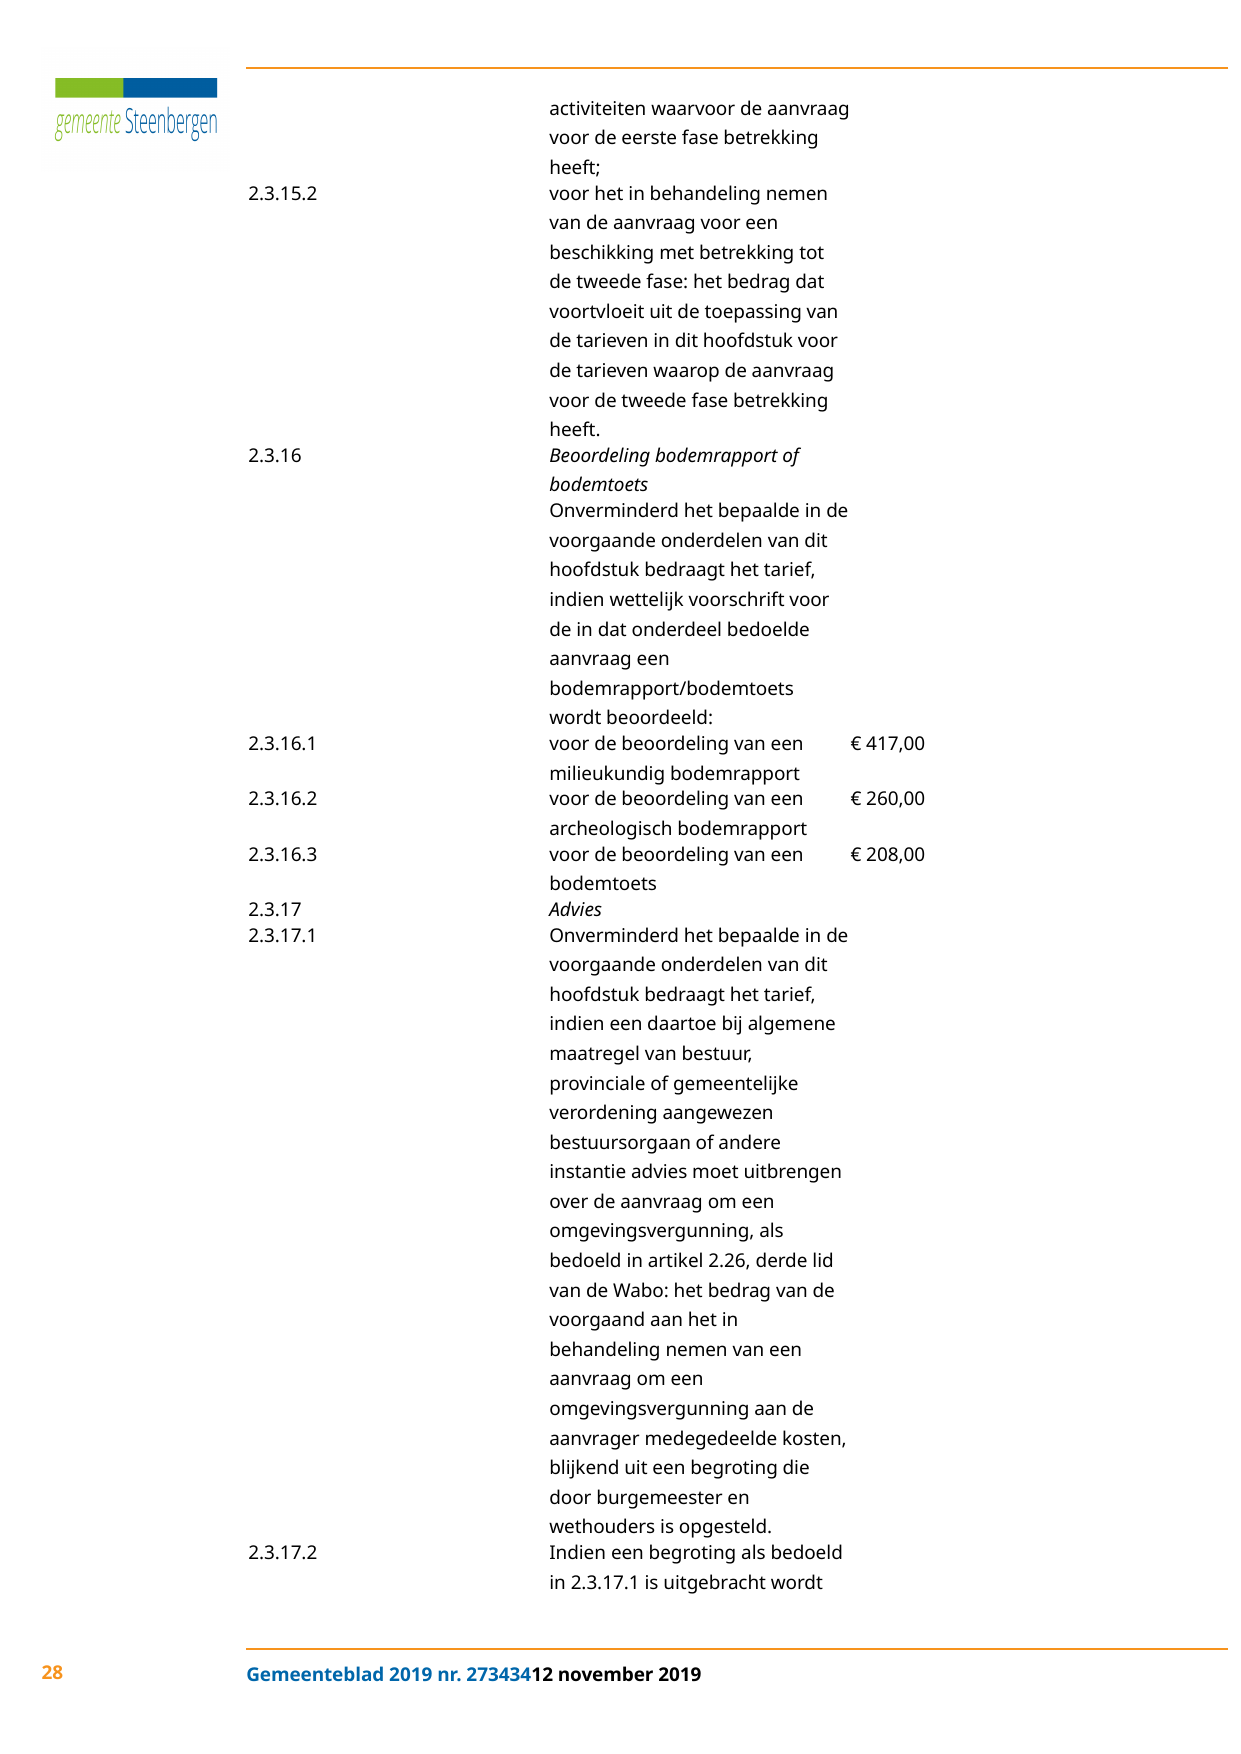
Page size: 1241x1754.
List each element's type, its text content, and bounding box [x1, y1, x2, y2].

table_cell Onverminderd het bepaalde in de voorgaande onderdelen van dit hoofdstuk bedraagt het tarief, indien een daartoe bij algemene maatregel van bestuur, provinciale of gemeentelijke verordening aangewezen bestuursorgaan of andere instantie advies moet uitbrengen over de aanvraag om een omgevingsvergunning, als bedoeld in artikel 2.26, derde lid van de Wabo: het bedrag van de voorgaand aan het in behandeling nemen van een aanvraag om een omgevingsvergunning aan de aanvrager medegedeelde kosten, blijkend uit een begroting die door burgemeester en wethouders is opgesteld. [549, 922, 850, 1539]
table_cell 2.3.17.1 [248, 922, 549, 1539]
table_cell € 208,00 [850, 841, 1152, 896]
table_cell Beoordeling bodemrapport of bodemtoets [549, 442, 850, 497]
table_cell [850, 180, 1152, 442]
table_cell € 260,00 [850, 786, 1152, 841]
table_cell [850, 922, 1152, 1539]
table_cell [850, 95, 1152, 180]
table_cell activiteiten waarvoor de aanvraag voor de eerste fase betrekking heeft; [549, 95, 850, 180]
table_cell 2.3.17 [248, 896, 549, 922]
table_cell [850, 896, 1152, 922]
table_cell 2.3.16.3 [248, 841, 549, 896]
table_cell voor het in behandeling nemen van de aanvraag voor een beschikking met betrekking tot de tweede fase: het bedrag dat voortvloeit uit de toepassing van de tarieven in dit hoofdstuk voor de tarieven waarop de aanvraag voor de tweede fase betrekking heeft. [549, 180, 850, 442]
table_cell Onverminderd het bepaalde in de voorgaande onderdelen van dit hoofdstuk bedraagt het tarief, indien wettelijk voorschrift voor de in dat onderdeel bedoelde aanvraag een bodemrapport/bodemtoets wordt beoordeeld: [549, 498, 850, 730]
table_cell [248, 498, 549, 730]
table_cell voor de beoordeling van een archeologisch bodemrapport [549, 786, 850, 841]
table_cell 2.3.17.2 [248, 1539, 549, 1594]
table_cell € 417,00 [850, 730, 1152, 786]
table_cell [850, 1539, 1152, 1594]
table_cell [850, 498, 1152, 730]
table_cell 2.3.16.1 [248, 730, 549, 786]
table_cell 2.3.15.2 [248, 180, 549, 442]
table_cell voor de beoordeling van een bodemtoets [549, 841, 850, 896]
table_cell 2.3.16.2 [248, 786, 549, 841]
table_cell 2.3.16 [248, 442, 549, 497]
table_cell voor de beoordeling van een milieukundig bodemrapport [549, 730, 850, 786]
table_cell [850, 442, 1152, 497]
picture [41, 47, 231, 172]
table_cell Indien een begroting als bedoeld in 2.3.17.1 is uitgebracht wordt [549, 1539, 850, 1594]
table_cell [248, 95, 549, 180]
table_cell Advies [549, 896, 850, 922]
